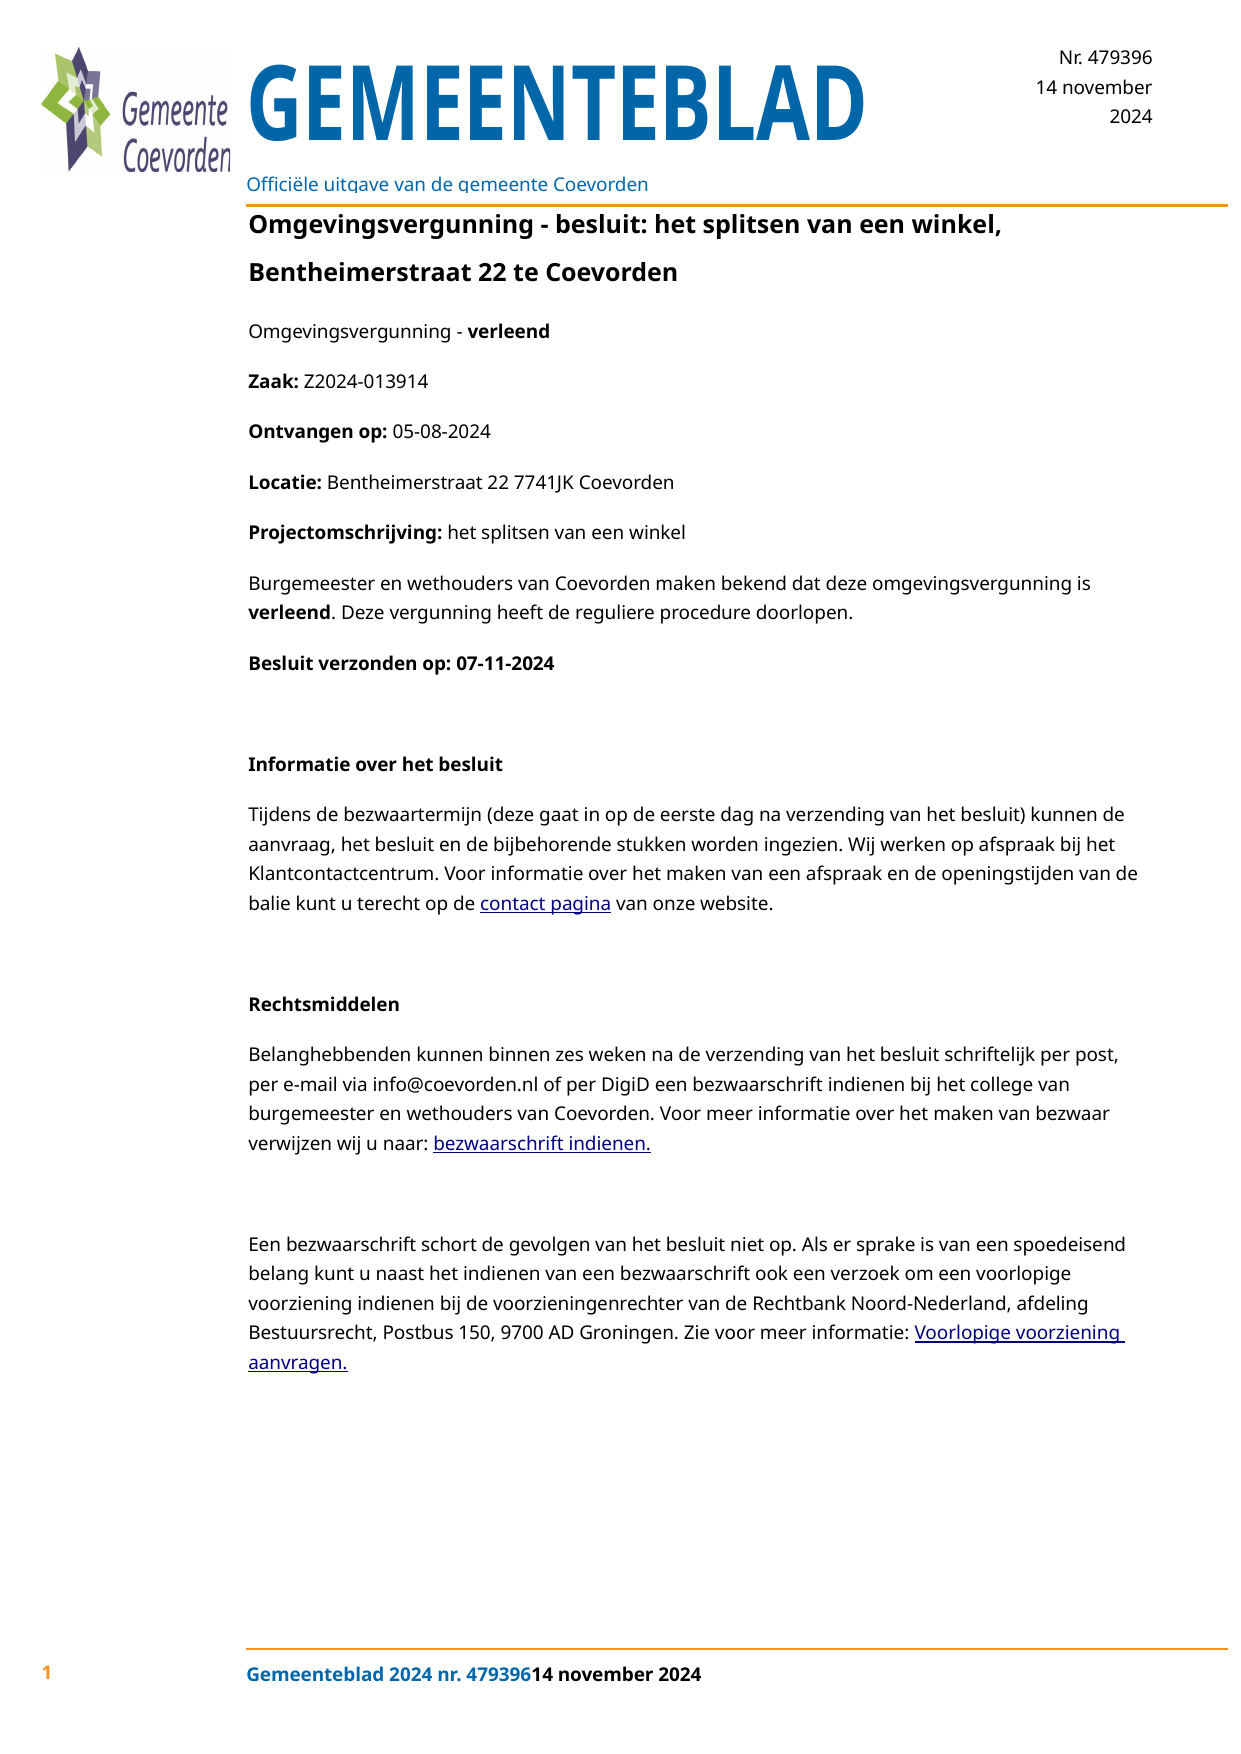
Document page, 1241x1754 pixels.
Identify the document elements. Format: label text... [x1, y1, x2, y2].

text Ontvangen op: 05-08-2024 [248, 419, 1152, 444]
text Rechtsmiddelen [248, 991, 1152, 1017]
text Een bezwaarschrift schort de gevolgen van het besluit niet op. Als er sprake is van een spoedeisend belang kunt u naast het indienen van een bezwaarschrift ook een verzoek om een voorlopige voorziening indienen bij de voorzieningenrechter van de Rechtbank Noord-Nederland, afdeling Bestuursrecht, Postbus 150, 9700 AD Groningen. Zie voor meer informatie: Voorlopige voorziening aanvragen. [248, 1231, 1152, 1375]
text Omgevingsvergunning - verleend [248, 318, 1152, 344]
text Belanghebbenden kunnen binnen zes weken na de verzending van het besluit schriftelijk per post, per e-mail via info@coevorden.nl of per DigiD een bezwaarschrift indienen bij het college van burgemeester en wethouders van Coevorden. Voor meer informatie over het maken van bezwaar verwijzen wij u naar: bezwaarschrift indienen. [248, 1041, 1152, 1156]
text Zaak: Z2024-013914 [248, 368, 1152, 394]
text Omgevingsvergunning - besluit: het splitsen van een winkel, Bentheimerstraat 22 te Coevorden [248, 207, 1152, 288]
picture [41, 47, 231, 172]
text Projectomschrijving: het splitsen van een winkel [248, 519, 1152, 545]
text Locatie: Bentheimerstraat 22 7741JK Coevorden [248, 469, 1152, 495]
text Informatie over het besluit [248, 751, 1152, 777]
text Tijdens de bezwaartermijn (deze gaat in op de eerste dag na verzending van het besluit) kunnen de aanvraag, het besluit en de bijbehorende stukken worden ingezien. Wij werken op afspraak bij het Klantcontactcentrum. Voor informatie over het maken van een afspraak en de openingstijden van de balie kunt u terecht op de contact pagina van onze website. [248, 801, 1152, 916]
text Burgemeester en wethouders van Coevorden maken bekend dat deze omgevingsvergunning is verleend. Deze vergunning heeft de reguliere procedure doorlopen. [248, 570, 1152, 625]
text Besluit verzonden op: 07-11-2024 [248, 650, 1152, 676]
